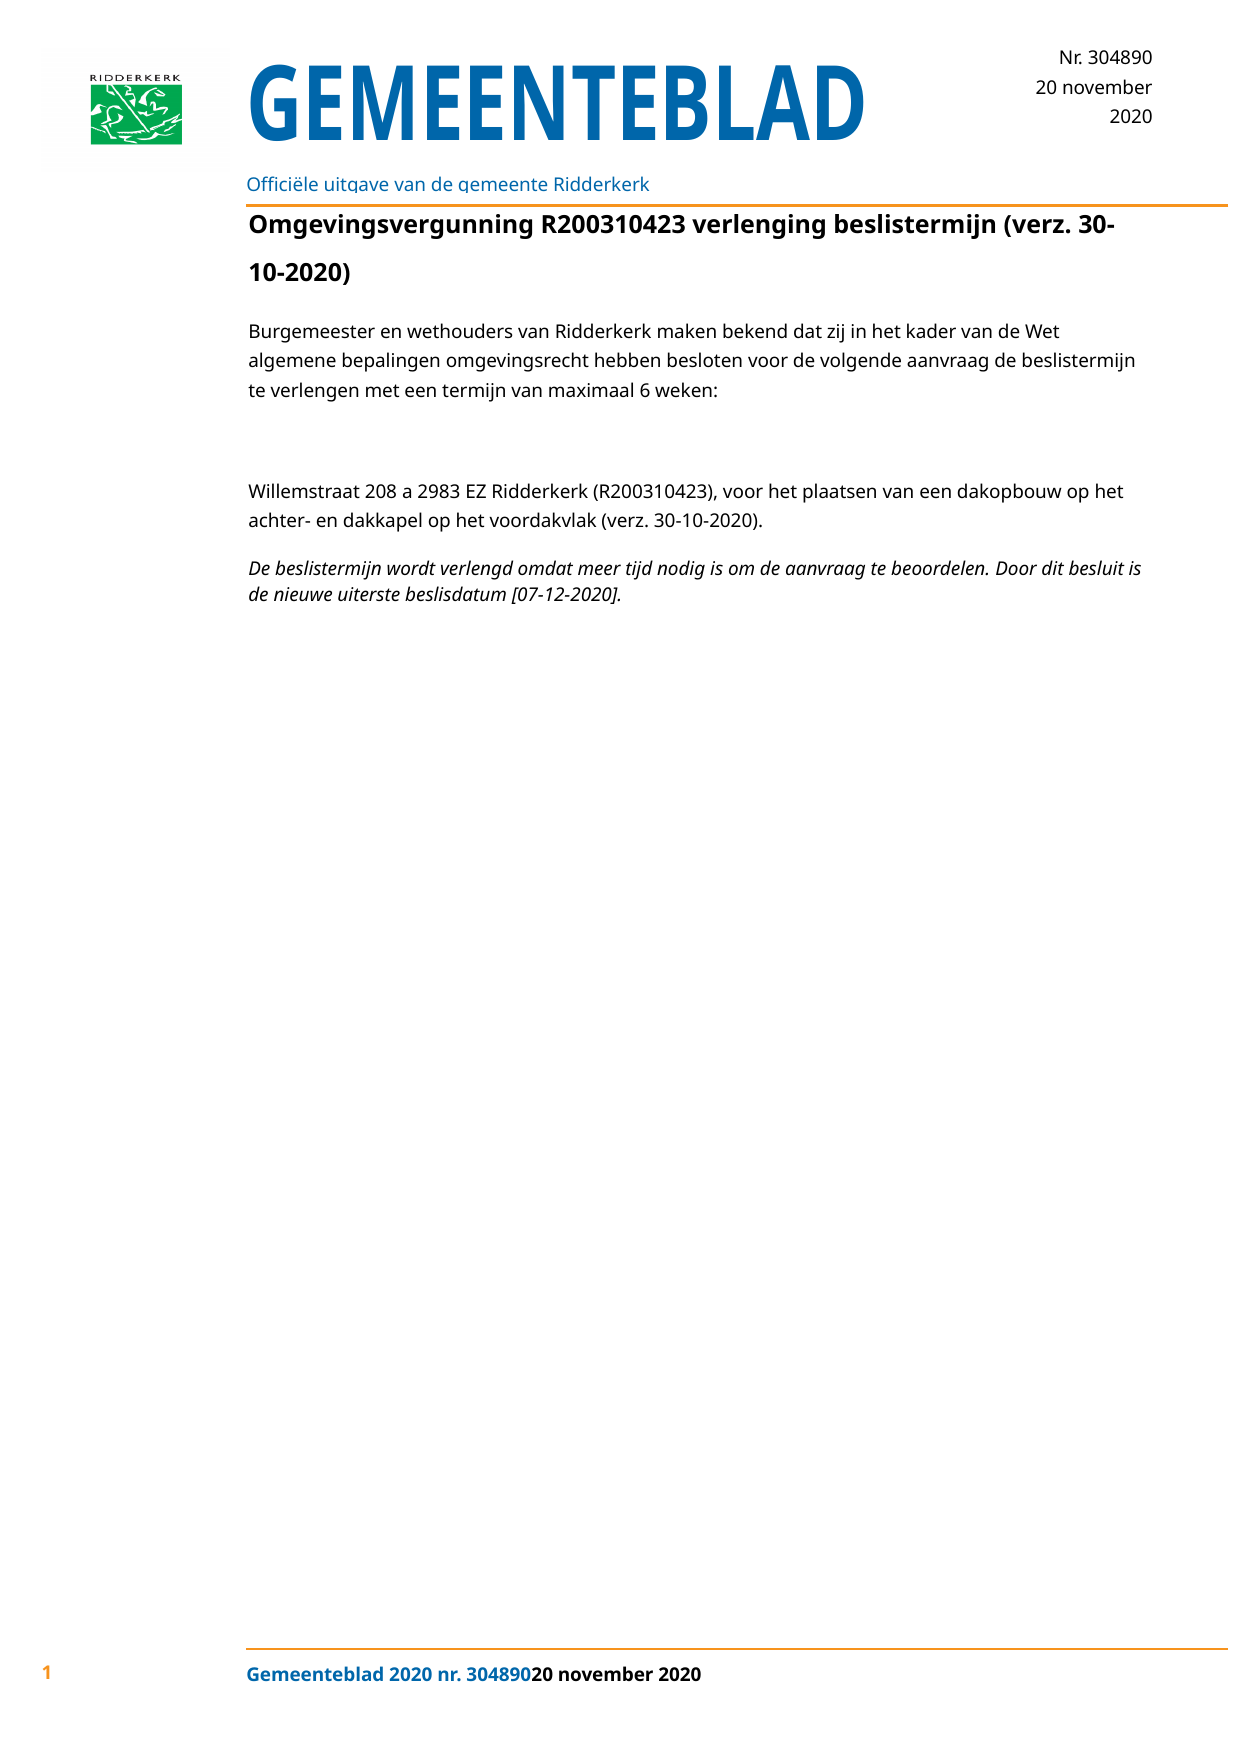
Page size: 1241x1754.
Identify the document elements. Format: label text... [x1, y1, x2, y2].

picture [41, 47, 231, 172]
text Willemstraat 208 a 2983 EZ Ridderkerk (R200310423), voor het plaatsen van een dakopbouw op het achter- en dakkapel op het voordakvlak (verz. 30-10-2020). [248, 478, 1152, 533]
text De beslistermijn wordt verlengd omdat meer tijd nodig is om de aanvraag te beoordelen. Door dit besluit is de nieuwe uiterste beslisdatum [07-12-2020]. [248, 555, 1152, 607]
text Omgevingsvergunning R200310423 verlenging beslistermijn (verz. 30-10-2020) [248, 207, 1152, 288]
text Burgemeester en wethouders van Ridderkerk maken bekend dat zij in het kader van de Wet algemene bepalingen omgevingsrecht hebben besloten voor de volgende aanvraag de beslistermijn te verlengen met een termijn van maximaal 6 weken: [248, 318, 1152, 403]
